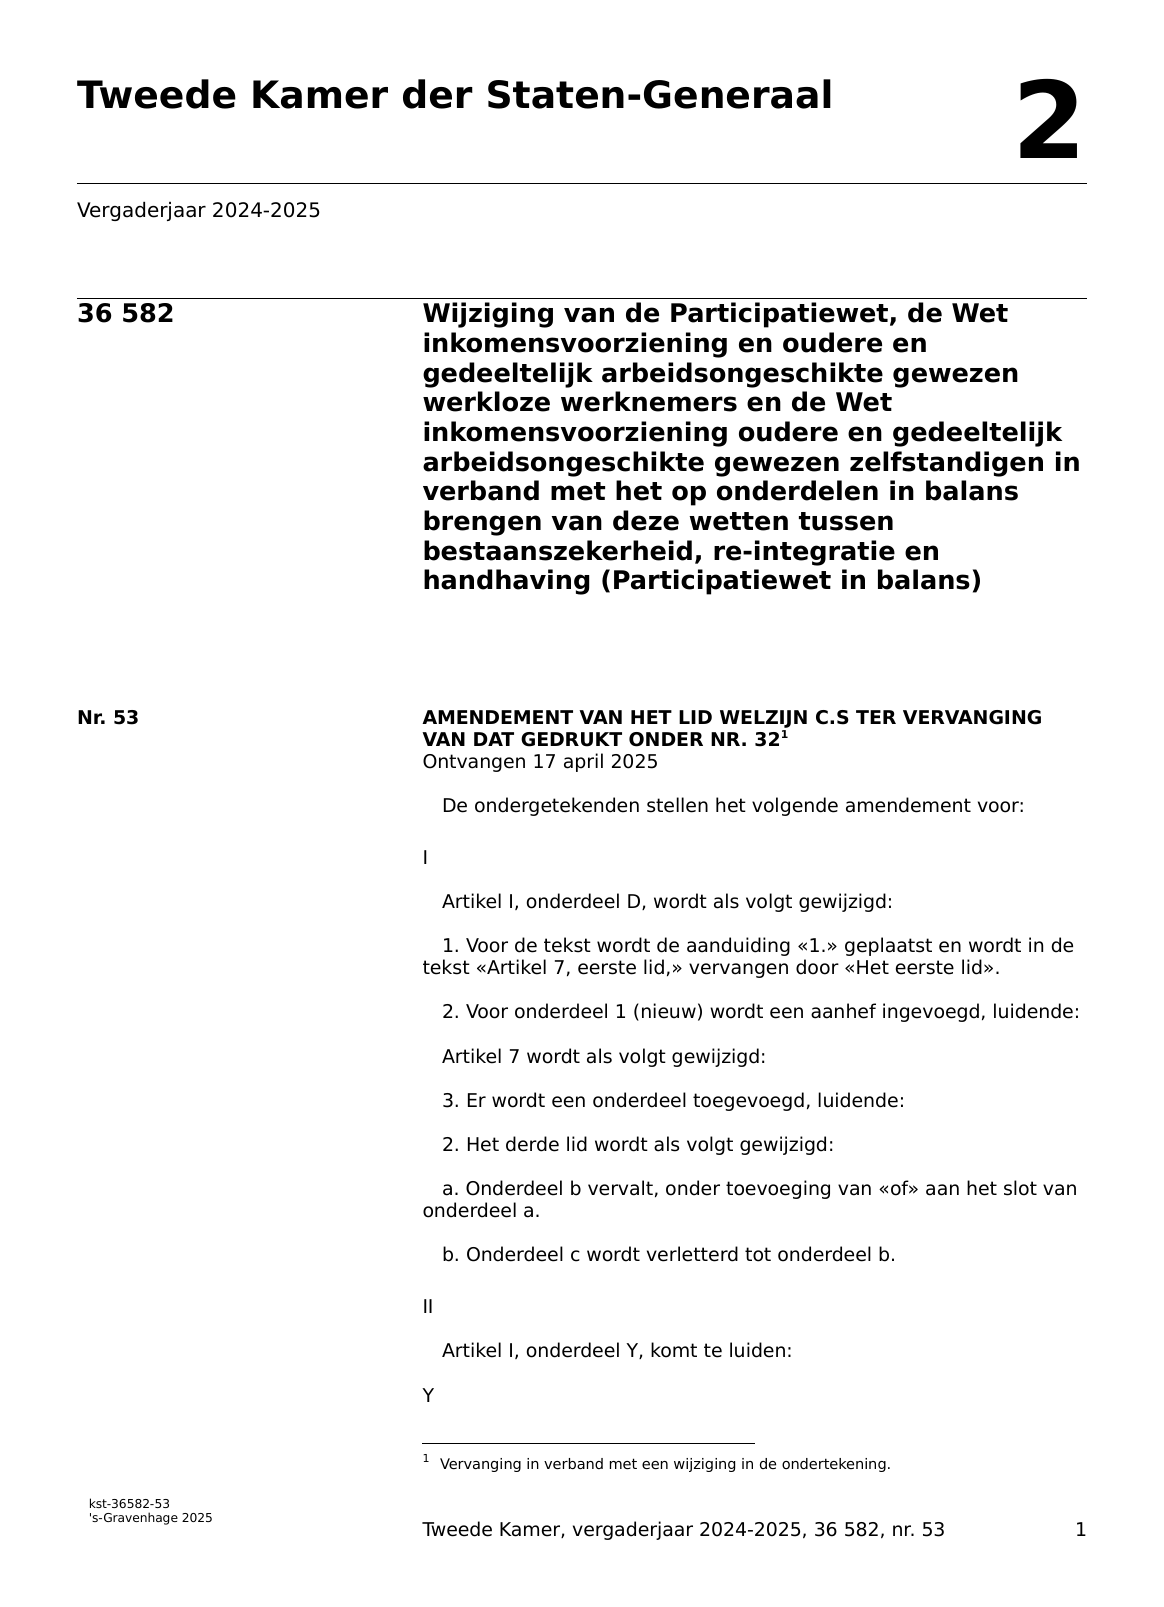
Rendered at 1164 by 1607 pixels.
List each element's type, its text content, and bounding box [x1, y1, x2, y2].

subtitle 36 582 Wijziging van de Participatiewet, de Wet inkomensvoorziening en oudere en gedeeltelijk arbeidsongeschikte gewezen werkloze werknemers en de Wet inkomensvoorziening oudere en gedeeltelijk arbeidsongeschikte gewezen zelfstandigen in verband met het op onderdelen in balans brengen van deze wetten tussen bestaanszekerheid, re-integratie en handhaving (Participatiewet in balans) [77, 299, 1087, 596]
text a. Onderdeel b vervalt, onder toevoeging van «of» aan het slot van onderdeel a. [422, 1178, 1087, 1222]
text 2. Voor onderdeel 1 (nieuw) wordt een aanhef ingevoegd, luidende: [422, 1001, 1087, 1023]
text Ontvangen 17 april 2025 [422, 751, 1087, 773]
text 2. Het derde lid wordt als volgt gewijzigd: [422, 1134, 1087, 1156]
text kst-36582-53 [88, 1497, 323, 1511]
text Artikel I, onderdeel Y, komt te luiden: [422, 1340, 1087, 1362]
table_cell Vergaderjaar 2024-2025 [77, 184, 1087, 298]
text Y [422, 1384, 1087, 1407]
table_header Tweede Kamer der Staten-Generaal [77, 59, 886, 183]
subtitle I [422, 847, 1087, 869]
text Artikel 7 wordt als volgt gewijzigd: [422, 1046, 1087, 1068]
subtitle II [422, 1296, 1087, 1318]
text Artikel I, onderdeel D, wordt als volgt gewijzigd: [422, 891, 1087, 913]
subtitle Nr. 53 AMENDEMENT VAN HET LID WELZIJN C.S TER VERVANGING VAN DAT GEDRUKT ONDER NR. 32 [77, 707, 1087, 751]
text De ondergetekenden stellen het volgende amendement voor: [422, 795, 1087, 817]
text b. Onderdeel c wordt verletterd tot onderdeel b. [422, 1244, 1087, 1266]
text 1. Voor de tekst wordt de aanduiding «1.» geplaatst en wordt in de tekst «Artikel 7, eerste lid,» vervangen door «Het eerste lid». [422, 935, 1087, 979]
text 's-Gravenhage 2025 [88, 1511, 323, 1525]
table_header 2 [886, 59, 1087, 183]
text 3. Er wordt een onderdeel toegevoegd, luidende: [422, 1090, 1087, 1112]
text Vervanging in verband met een wijziging in de ondertekening. [422, 1452, 1087, 1474]
